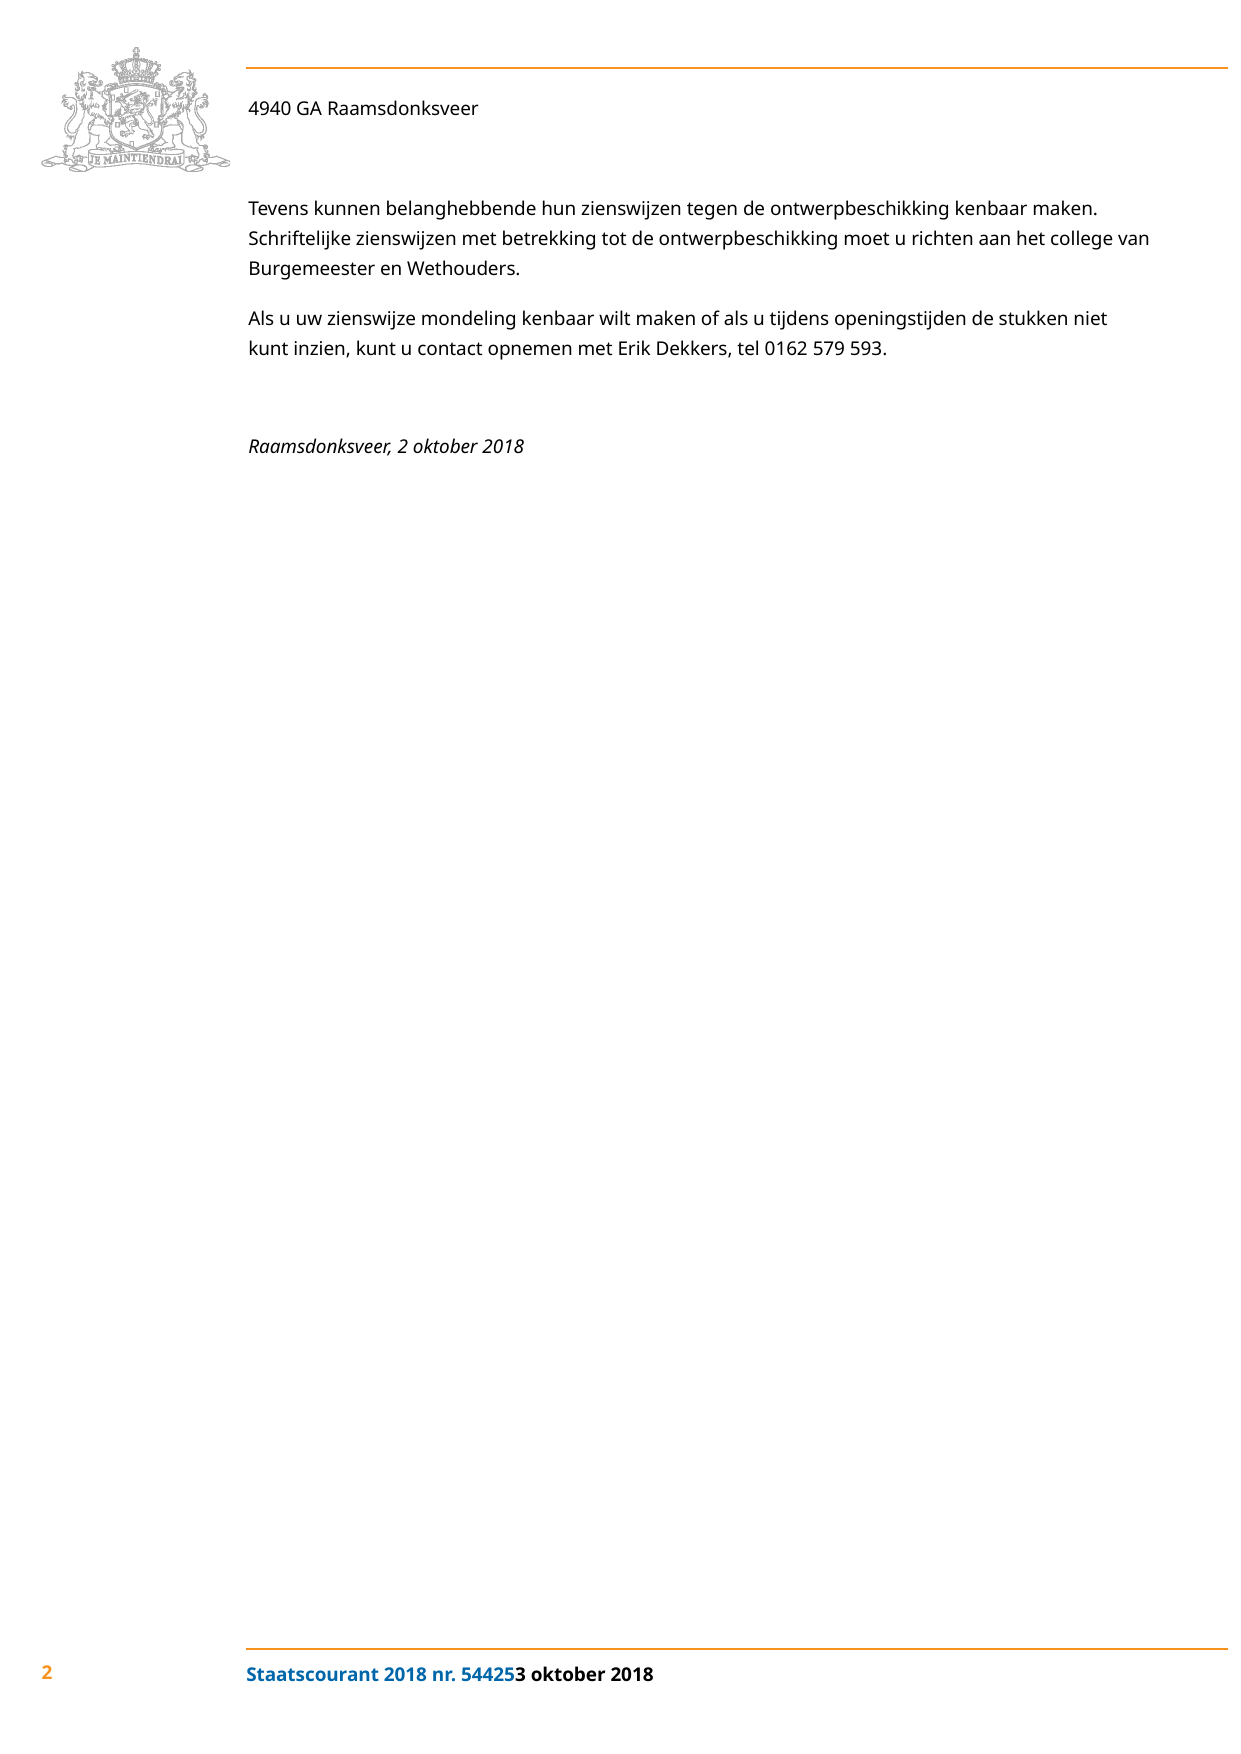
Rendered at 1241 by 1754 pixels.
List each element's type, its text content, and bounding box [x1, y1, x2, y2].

text Tevens kunnen belanghebbende hun zienswijzen tegen de ontwerpbeschikking kenbaar maken. Schriftelijke zienswijzen met betrekking tot de ontwerpbeschikking moet u richten aan het college van Burgemeester en Wethouders. [248, 196, 1152, 281]
text Raamsdonksveer, 2 oktober 2018 [248, 433, 1152, 459]
text Als u uw zienswijze mondeling kenbaar wilt maken of als u tijdens openingstijden de stukken niet kunt inzien, kunt u contact opnemen met Erik Dekkers, tel 0162 579 593. [248, 305, 1152, 361]
picture [41, 47, 231, 172]
text 4940 GA Raamsdonksveer [248, 95, 1152, 121]
